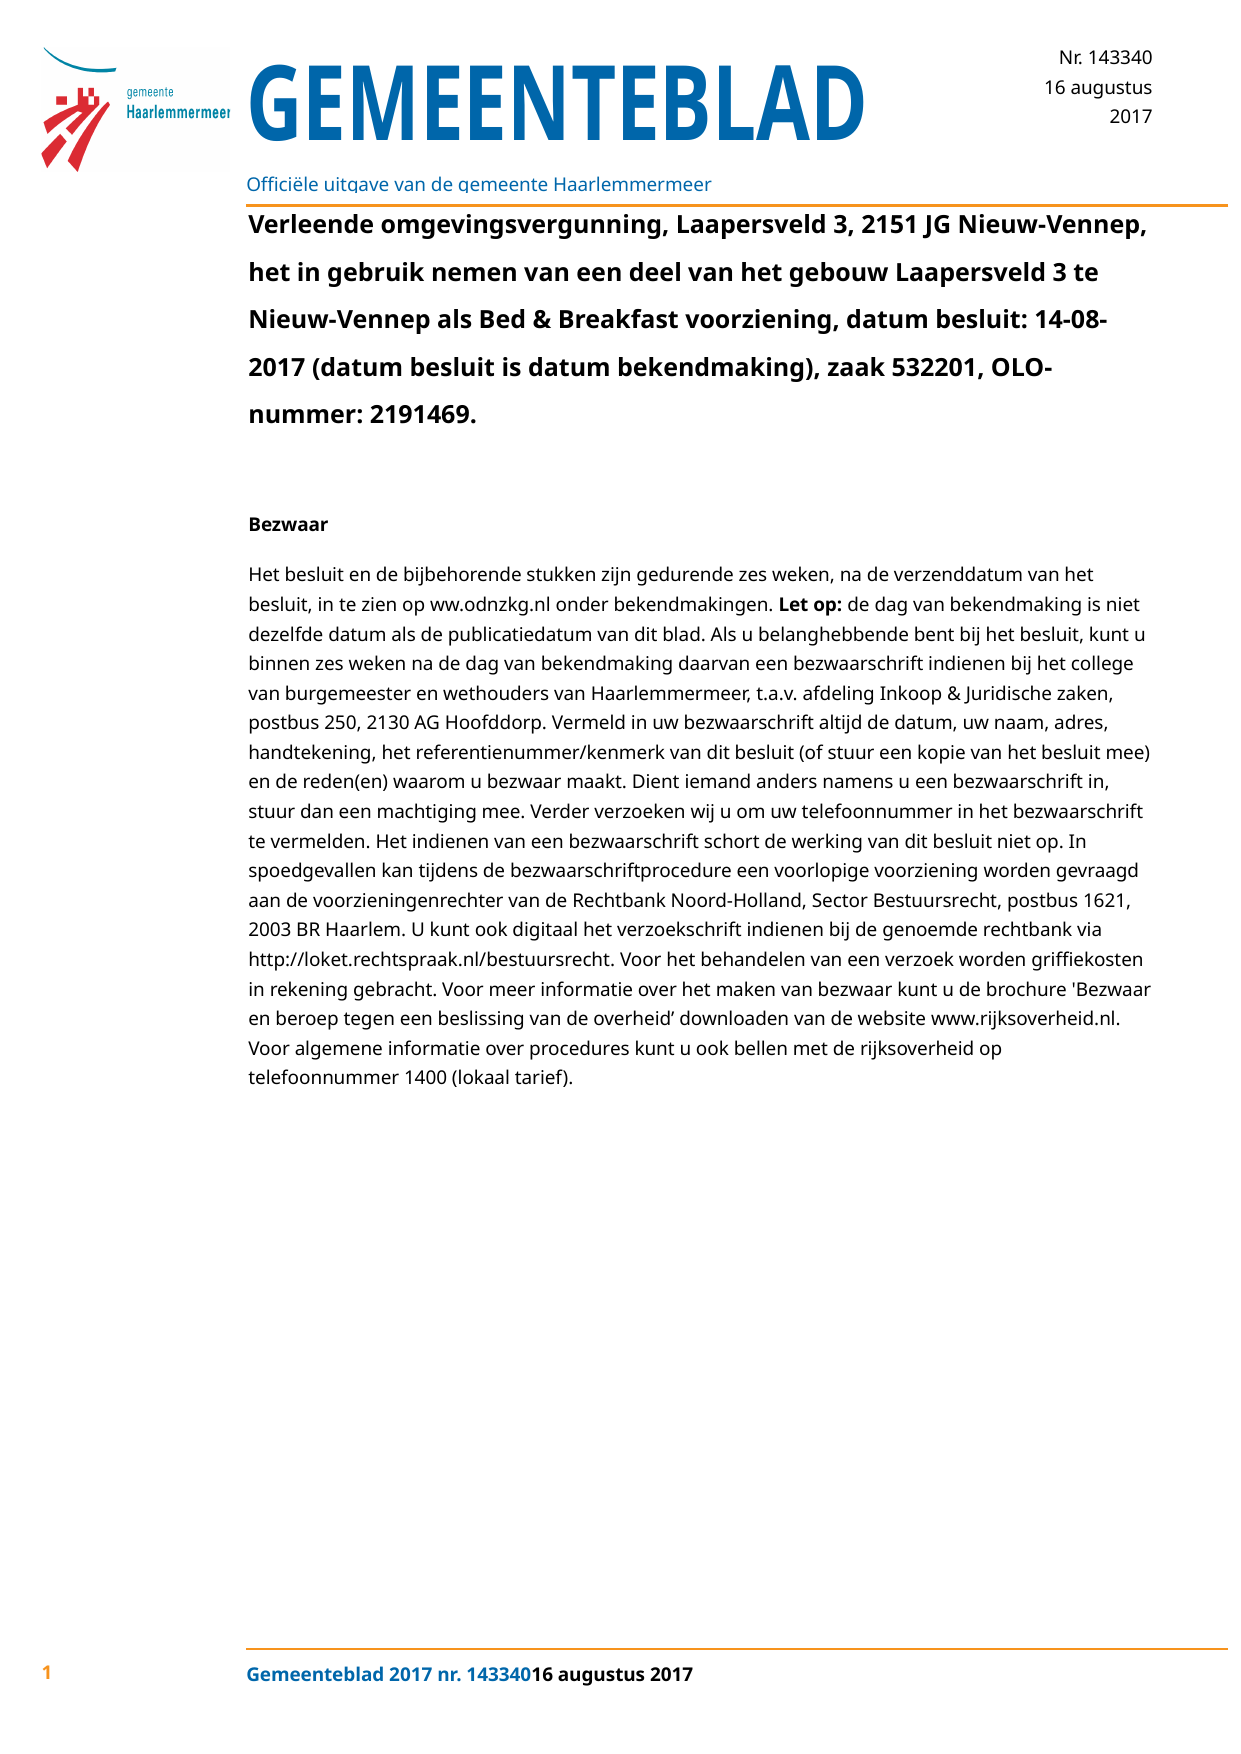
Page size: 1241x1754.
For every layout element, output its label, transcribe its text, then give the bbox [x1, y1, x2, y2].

text Het besluit en de bijbehorende stukken zijn gedurende zes weken, na de verzenddatum van het besluit, in te zien op ww.odnzkg.nl onder bekendmakingen. Let op: de dag van bekendmaking is niet dezelfde datum als de publicatiedatum van dit blad. Als u belanghebbende bent bij het besluit, kunt u binnen zes weken na de dag van bekendmaking daarvan een bezwaarschrift indienen bij het college van burgemeester en wethouders van Haarlemmermeer, t.a.v. afdeling Inkoop & Juridische zaken, postbus 250, 2130 AG Hoofddorp. Vermeld in uw bezwaarschrift altijd de datum, uw naam, adres, handtekening, het referentienummer/kenmerk van dit besluit (of stuur een kopie van het besluit mee) en de reden(en) waarom u bezwaar maakt. Dient iemand anders namens u een bezwaarschrift in, stuur dan een machtiging mee. Verder verzoeken wij u om uw telefoonnummer in het bezwaarschrift te vermelden. Het indienen van een bezwaarschrift schort de werking van dit besluit niet op. In spoedgevallen kan tijdens de bezwaarschriftprocedure een voorlopige voorziening worden gevraagd aan de voorzieningenrechter van de Rechtbank Noord-Holland, Sector Bestuursrecht, postbus 1621, 2003 BR Haarlem. U kunt ook digitaal het verzoekschrift indienen bij de genoemde rechtbank via http://loket.rechtspraak.nl/bestuursrecht. Voor het behandelen van een verzoek worden griffiekosten in rekening gebracht. Voor meer informatie over het maken van bezwaar kunt u de brochure 'Bezwaar en beroep tegen een beslissing van de overheid’ downloaden van de website www.rijksoverheid.nl. Voor algemene informatie over procedures kunt u ook bellen met de rijksoverheid op telefoonnummer 1400 (lokaal tarief). [248, 562, 1152, 1090]
text Bezwaar [248, 511, 1152, 537]
text Verleende omgevingsvergunning, Laapersveld 3, 2151 JG Nieuw-Vennep, het in gebruik nemen van een deel van het gebouw Laapersveld 3 te Nieuw-Vennep als Bed & Breakfast voorziening, datum besluit: 14-08-2017 (datum besluit is datum bekendmaking), zaak 532201, OLO-nummer: 2191469. [248, 207, 1152, 431]
picture [41, 47, 231, 172]
